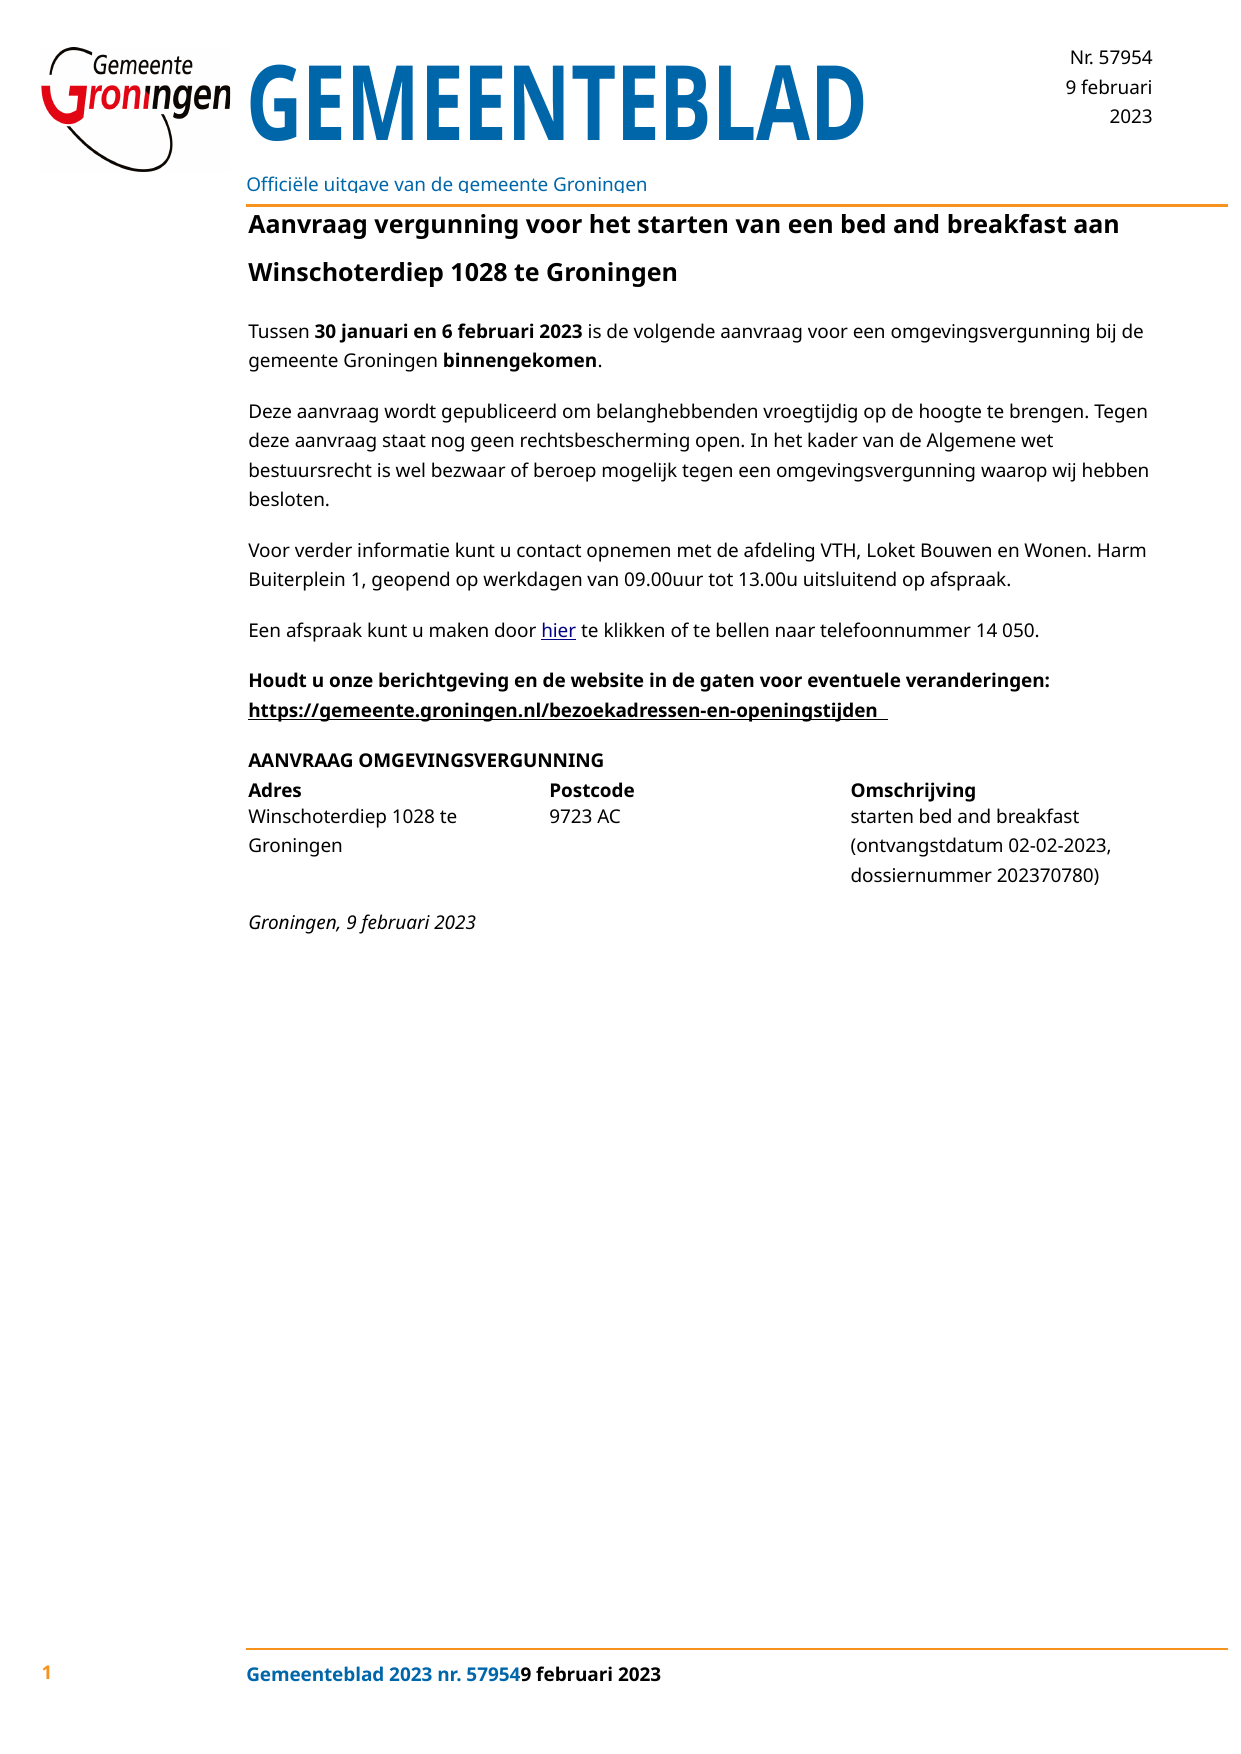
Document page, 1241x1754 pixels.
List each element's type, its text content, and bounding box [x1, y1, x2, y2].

table_header Postcode [549, 777, 850, 803]
table_cell 9723 AC [549, 803, 850, 888]
picture [41, 47, 231, 172]
text Voor verder informatie kunt u contact opnemen met de afdeling VTH, Loket Bouwen en Wonen. Harm Buiterplein 1, geopend op werkdagen van 09.00uur tot 13.00u uitsluitend op afspraak. [248, 537, 1152, 592]
text Houdt u onze berichtgeving en de website in de gaten voor eventuele veranderingen: https://gemeente.groningen.nl/bezoekadressen-en-openingstijden [248, 667, 1152, 723]
table_header Omschrijving [850, 777, 1152, 803]
text AANVRAAG OMGEVINGSVERGUNNING [248, 747, 1152, 773]
text Tussen 30 januari en 6 februari 2023 is de volgende aanvraag voor een omgevingsvergunning bij de gemeente Groningen binnengekomen. [248, 318, 1152, 373]
table_header Adres [248, 777, 549, 803]
text Groningen, 9 februari 2023 [248, 909, 1152, 935]
text Deze aanvraag wordt gepubliceerd om belanghebbenden vroegtijdig op de hoogte te brengen. Tegen deze aanvraag staat nog geen rechtsbescherming open. In het kader van de Algemene wet bestuursrecht is wel bezwaar of beroep mogelijk tegen een omgevingsvergunning waarop wij hebben besloten. [248, 398, 1152, 512]
text Een afspraak kunt u maken door hier te klikken of te bellen naar telefoonnummer 14 050. [248, 617, 1152, 643]
text Aanvraag vergunning voor het starten van een bed and breakfast aan Winschoterdiep 1028 te Groningen [248, 207, 1152, 288]
table_cell Winschoterdiep 1028 te Groningen [248, 803, 549, 888]
table_cell starten bed and breakfast (ontvangstdatum 02-02-2023, dossiernummer 202370780) [850, 803, 1152, 888]
